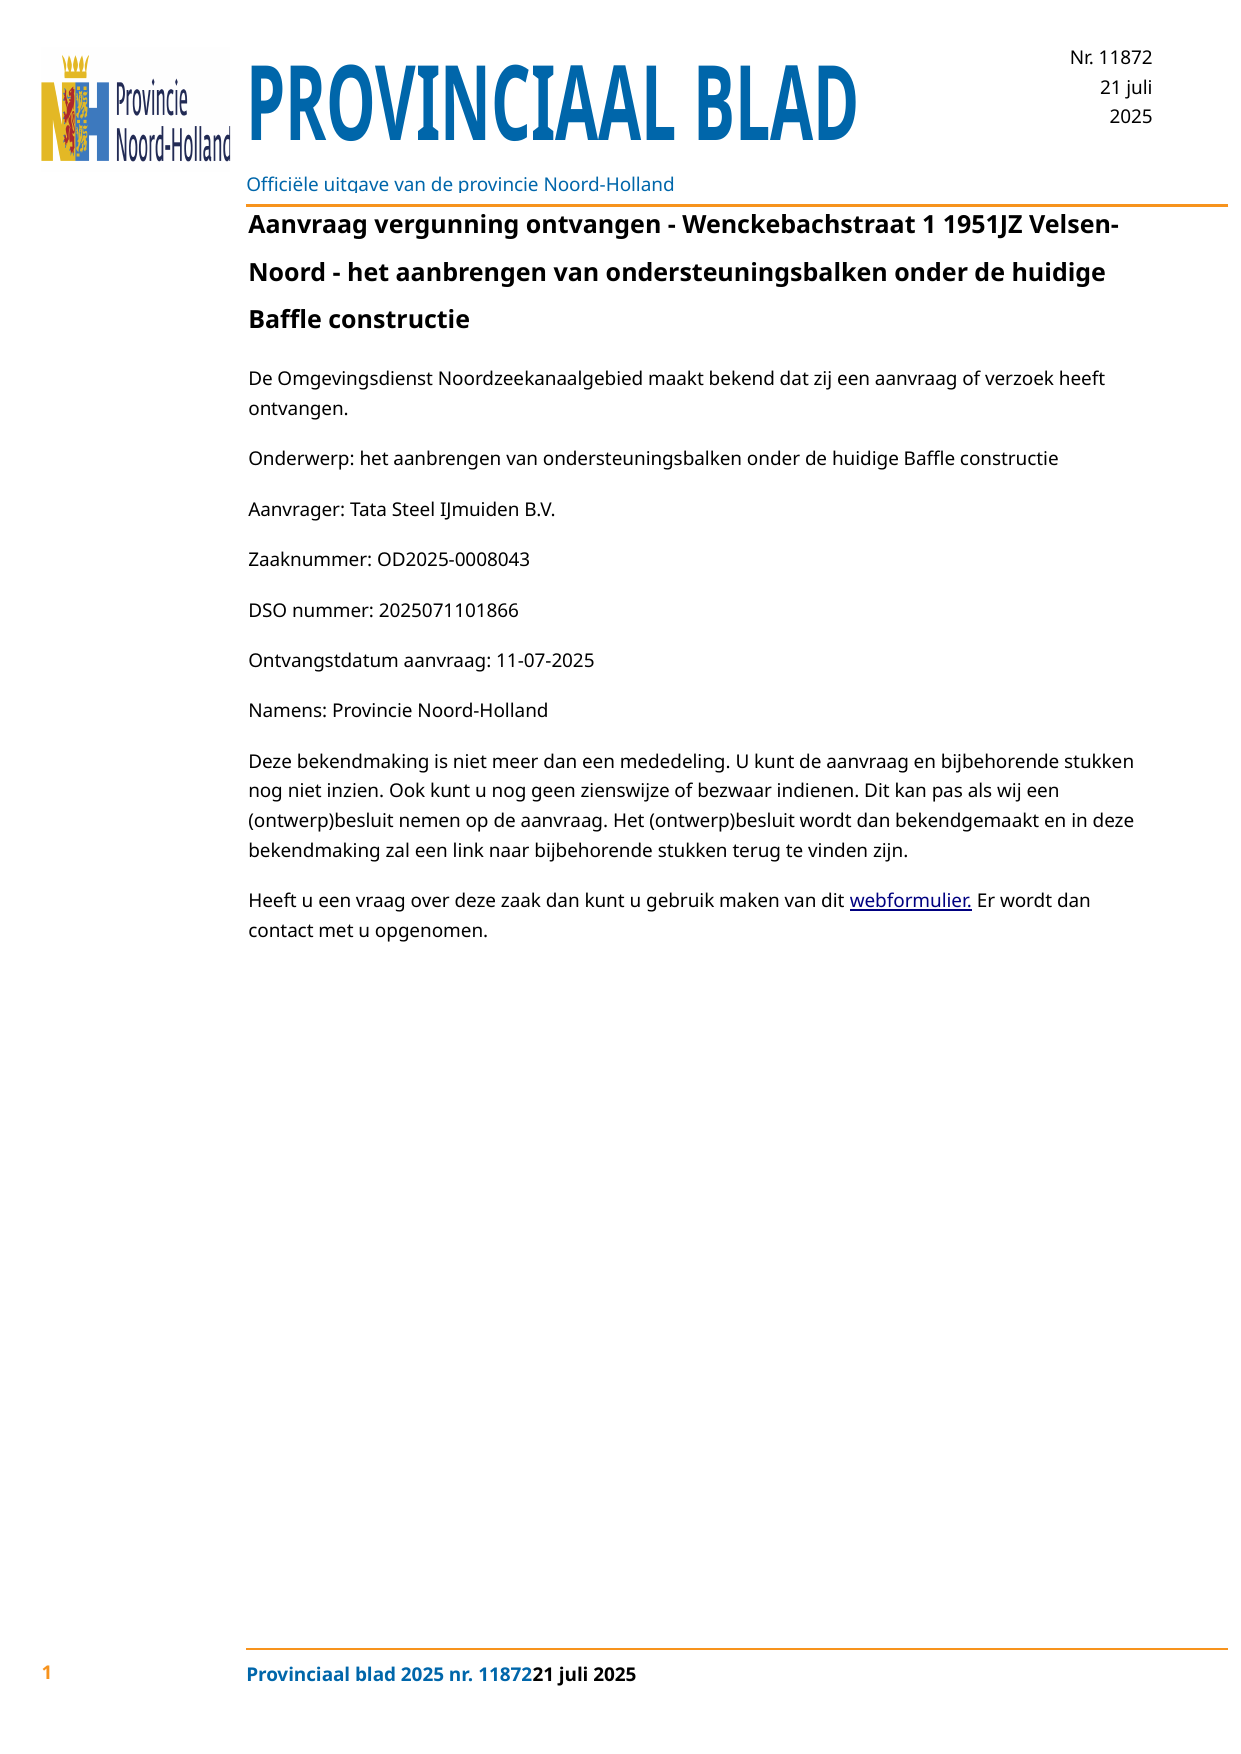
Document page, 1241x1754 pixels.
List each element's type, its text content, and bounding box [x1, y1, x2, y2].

text Onderwerp: het aanbrengen van ondersteuningsbalken onder de huidige Baffle constructie [248, 446, 1152, 471]
text Heeft u een vraag over deze zaak dan kunt u gebruik maken van dit webformulier. Er wordt dan contact met u opgenomen. [248, 887, 1152, 942]
text Ontvangstdatum aanvraag: 11-07-2025 [248, 647, 1152, 673]
text De Omgevingsdienst Noordzeekanaalgebied maakt bekend dat zij een aanvraag of verzoek heeft ontvangen. [248, 366, 1152, 421]
picture [41, 47, 231, 172]
text Aanvrager: Tata Steel IJmuiden B.V. [248, 496, 1152, 522]
text Aanvraag vergunning ontvangen - Wenckebachstraat 1 1951JZ Velsen-Noord - het aanbrengen van ondersteuningsbalken onder de huidige Baffle constructie [248, 207, 1152, 336]
text DSO nummer: 2025071101866 [248, 597, 1152, 622]
text Namens: Provincie Noord-Holland [248, 698, 1152, 723]
text Deze bekendmaking is niet meer dan een mededeling. U kunt de aanvraag en bijbehorende stukken nog niet inzien. Ook kunt u nog geen zienswijze of bezwaar indienen. Dit kan pas als wij een (ontwerp)besluit nemen op de aanvraag. Het (ontwerp)besluit wordt dan bekendgemaakt en in deze bekendmaking zal een link naar bijbehorende stukken terug te vinden zijn. [248, 748, 1152, 862]
text Zaaknummer: OD2025-0008043 [248, 546, 1152, 572]
